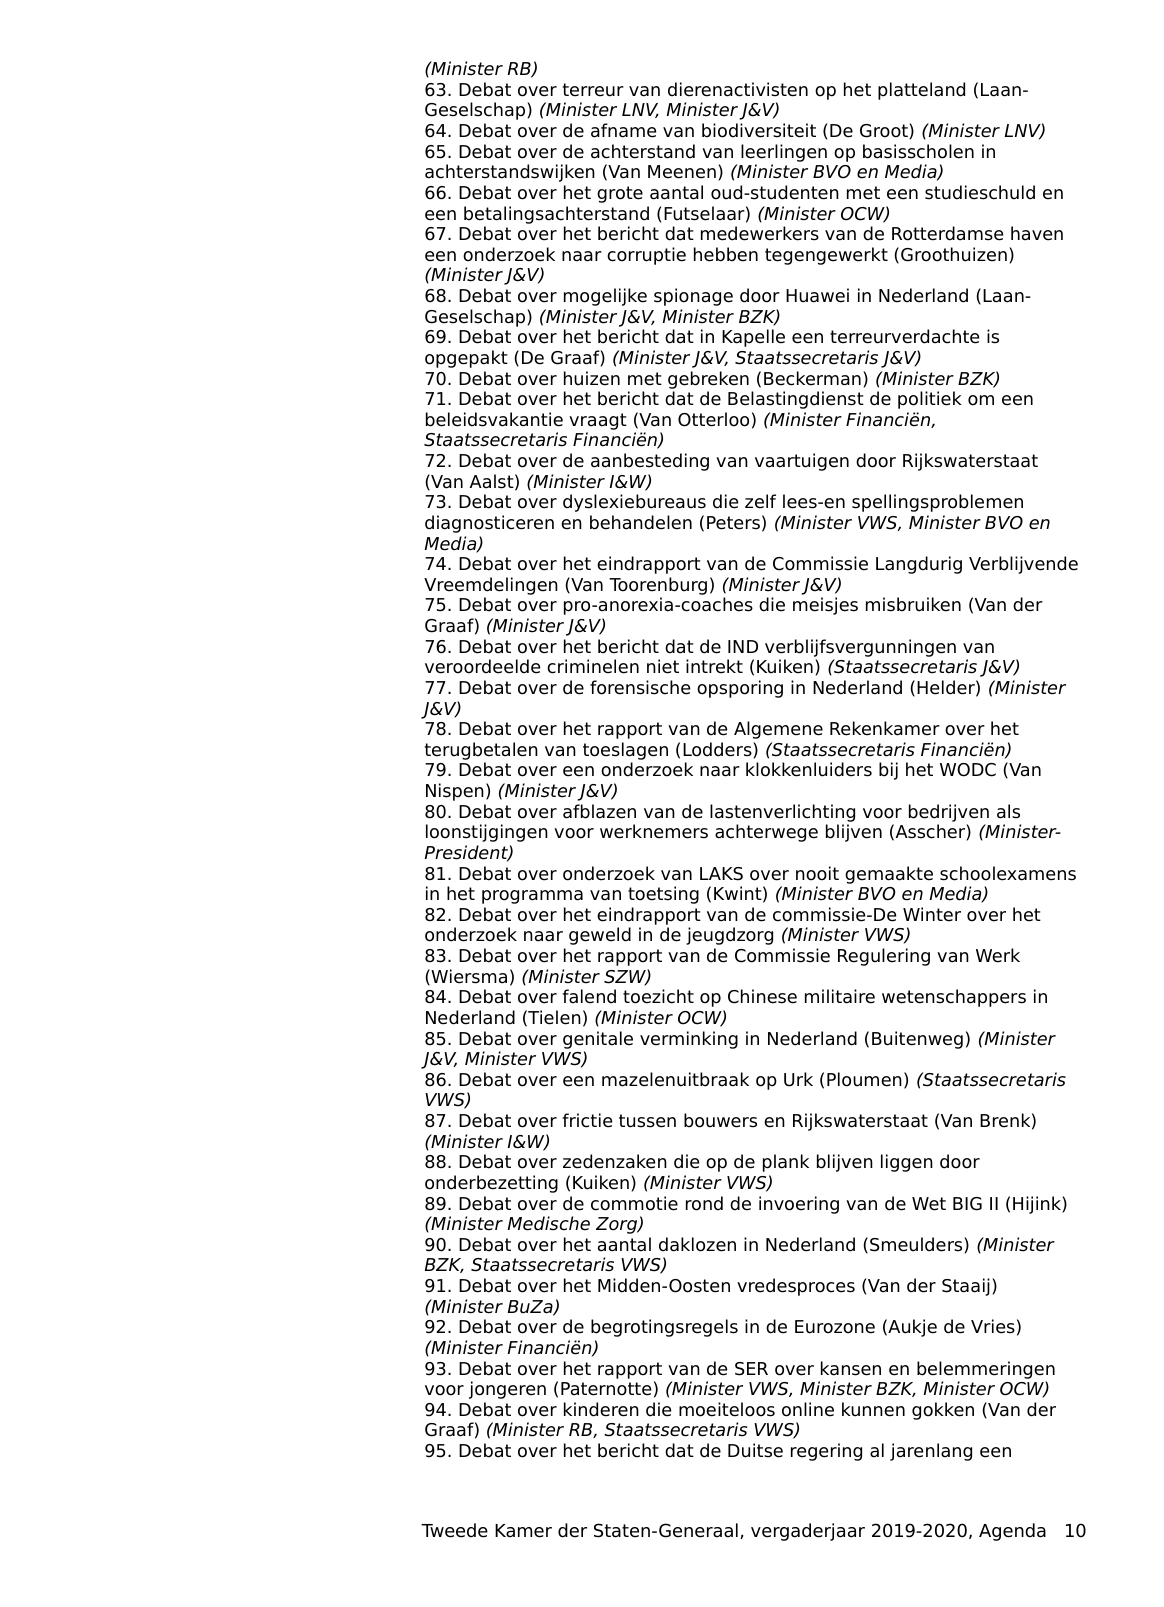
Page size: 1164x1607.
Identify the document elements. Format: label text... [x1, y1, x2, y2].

table_cell 86. Debat over een mazelenuitbraak op Urk (Ploumen) (Staatssecretaris VWS) [418, 1070, 1087, 1111]
table_cell 74. Debat over het eindrapport van de Commissie Langdurig Verblijvende Vreemdelingen (Van Toorenburg) (Minister J&V) [418, 554, 1087, 595]
table_cell 70. Debat over huizen met gebreken (Beckerman) (Minister BZK) [418, 369, 1087, 389]
table_cell [77, 369, 401, 389]
table_cell 64. Debat over de afname van biodiversiteit (De Groot) (Minister LNV) [418, 121, 1087, 142]
table_cell [77, 1359, 401, 1400]
table_cell [77, 678, 401, 719]
table_cell [401, 389, 418, 451]
table_cell 77. Debat over de forensische opsporing in Nederland (Helder) (Minister J&V) [418, 678, 1087, 719]
table_cell 67. Debat over het bericht dat medewerkers van de Rotterdamse haven een onderzoek naar corruptie hebben tegengewerkt (Groothuizen) (Minister J&V) [418, 224, 1087, 286]
table_cell 73. Debat over dyslexiebureaus die zelf lees-en spellingsproblemen diagnosticeren en behandelen (Peters) (Minister VWS, Minister BVO en Media) [418, 492, 1087, 554]
table_cell 68. Debat over mogelijke spionage door Huawei in Nederland (Laan-Geselschap) (Minister J&V, Minister BZK) [418, 286, 1087, 327]
table_cell 65. Debat over de achterstand van leerlingen op basisscholen in achterstandswijken (Van Meenen) (Minister BVO en Media) [418, 142, 1087, 183]
table_cell [401, 1400, 418, 1441]
table_cell [77, 1276, 401, 1317]
table_cell [77, 59, 401, 80]
table_cell 85. Debat over genitale verminking in Nederland (Buitenweg) (Minister J&V, Minister VWS) [418, 1029, 1087, 1070]
table_cell [77, 802, 401, 863]
table_cell 72. Debat over de aanbesteding van vaartuigen door Rijkswaterstaat (Van Aalst) (Minister I&W) [418, 451, 1087, 492]
table_cell [77, 492, 401, 554]
table_cell [77, 1194, 401, 1235]
table_cell [77, 905, 401, 946]
table_cell 88. Debat over zedenzaken die op de plank blijven liggen door onderbezetting (Kuiken) (Minister VWS) [418, 1152, 1087, 1193]
table_cell [401, 1441, 418, 1462]
table_cell (Minister RB) [418, 59, 1087, 80]
table_cell [401, 80, 418, 121]
table_cell [401, 1111, 418, 1152]
table_cell 71. Debat over het bericht dat de Belastingdienst de politiek om een beleidsvakantie vraagt (Van Otterloo) (Minister Financiën, Staatssecretaris Financiën) [418, 389, 1087, 451]
table_cell [77, 1400, 401, 1441]
table_cell [77, 554, 401, 595]
table_cell 69. Debat over het bericht dat in Kapelle een terreurverdachte is opgepakt (De Graaf) (Minister J&V, Staatssecretaris J&V) [418, 327, 1087, 368]
table_cell [401, 327, 418, 368]
table_cell [401, 864, 418, 905]
table_cell [401, 554, 418, 595]
table_cell [401, 946, 418, 987]
table_cell [401, 1029, 418, 1070]
table_cell [401, 760, 418, 802]
table_cell 91. Debat over het Midden-Oosten vredesproces (Van der Staaij) (Minister BuZa) [418, 1276, 1087, 1317]
table_cell 95. Debat over het bericht dat de Duitse regering al jarenlang een [418, 1441, 1087, 1462]
table_cell 84. Debat over falend toezicht op Chinese militaire wetenschappers in Nederland (Tielen) (Minister OCW) [418, 987, 1087, 1028]
table_cell [77, 224, 401, 286]
table_cell [401, 1194, 418, 1235]
table_cell [401, 1317, 418, 1358]
table_cell [401, 59, 418, 80]
table_cell [401, 595, 418, 637]
table_cell [401, 802, 418, 863]
table_cell [77, 451, 401, 492]
table_cell 75. Debat over pro-anorexia-coaches die meisjes misbruiken (Van der Graaf) (Minister J&V) [418, 595, 1087, 637]
table_cell [401, 224, 418, 286]
table_cell [401, 286, 418, 327]
table_cell 80. Debat over afblazen van de lastenverlichting voor bedrijven als loonstijgingen voor werknemers achterwege blijven (Asscher) (Minister-President) [418, 802, 1087, 863]
table_cell [401, 183, 418, 224]
table_cell 90. Debat over het aantal daklozen in Nederland (Smeulders) (Minister BZK, Staatssecretaris VWS) [418, 1235, 1087, 1276]
table_cell [401, 678, 418, 719]
table_cell [401, 905, 418, 946]
table_cell [401, 719, 418, 760]
table_cell [401, 121, 418, 142]
table_cell [401, 987, 418, 1028]
table_cell 87. Debat over frictie tussen bouwers en Rijkswaterstaat (Van Brenk) (Minister I&W) [418, 1111, 1087, 1152]
table_cell [77, 719, 401, 760]
table_cell [77, 1441, 401, 1462]
table_cell [77, 286, 401, 327]
table_cell 76. Debat over het bericht dat de IND verblijfsvergunningen van veroordeelde criminelen niet intrekt (Kuiken) (Staatssecretaris J&V) [418, 637, 1087, 678]
table_cell 92. Debat over de begrotingsregels in de Eurozone (Aukje de Vries) (Minister Financiën) [418, 1317, 1087, 1358]
table_cell 94. Debat over kinderen die moeiteloos online kunnen gokken (Van der Graaf) (Minister RB, Staatssecretaris VWS) [418, 1400, 1087, 1441]
table_cell [77, 1070, 401, 1111]
table_cell [401, 1152, 418, 1193]
table_cell [77, 142, 401, 183]
table_cell 66. Debat over het grote aantal oud-studenten met een studieschuld en een betalingsachterstand (Futselaar) (Minister OCW) [418, 183, 1087, 224]
table_cell [77, 121, 401, 142]
table_cell [77, 327, 401, 368]
table_cell [77, 80, 401, 121]
table_cell [401, 1070, 418, 1111]
table_cell [77, 389, 401, 451]
table_cell 78. Debat over het rapport van de Algemene Rekenkamer over het terugbetalen van toeslagen (Lodders) (Staatssecretaris Financiën) [418, 719, 1087, 760]
table_cell [401, 369, 418, 389]
table_cell [77, 1152, 401, 1193]
table_cell [77, 1317, 401, 1358]
table_cell [401, 637, 418, 678]
table_cell [77, 864, 401, 905]
table_cell 82. Debat over het eindrapport van de commissie-De Winter over het onderzoek naar geweld in de jeugdzorg (Minister VWS) [418, 905, 1087, 946]
table_cell [401, 1359, 418, 1400]
table_cell [401, 142, 418, 183]
table_cell [77, 760, 401, 802]
table_cell 81. Debat over onderzoek van LAKS over nooit gemaakte schoolexamens in het programma van toetsing (Kwint) (Minister BVO en Media) [418, 864, 1087, 905]
table_cell [77, 637, 401, 678]
table_cell [77, 1235, 401, 1276]
table_cell [401, 1235, 418, 1276]
table_cell [77, 1029, 401, 1070]
table_cell [77, 987, 401, 1028]
table_cell [77, 183, 401, 224]
table_cell [401, 451, 418, 492]
table_cell [401, 492, 418, 554]
table_cell [77, 946, 401, 987]
table_cell 63. Debat over terreur van dierenactivisten op het platteland (Laan-Geselschap) (Minister LNV, Minister J&V) [418, 80, 1087, 121]
table_cell 89. Debat over de commotie rond de invoering van de Wet BIG II (Hijink) (Minister Medische Zorg) [418, 1194, 1087, 1235]
table_cell 93. Debat over het rapport van de SER over kansen en belemmeringen voor jongeren (Paternotte) (Minister VWS, Minister BZK, Minister OCW) [418, 1359, 1087, 1400]
table_cell [77, 595, 401, 637]
table_cell [77, 1111, 401, 1152]
table_cell 83. Debat over het rapport van de Commissie Regulering van Werk (Wiersma) (Minister SZW) [418, 946, 1087, 987]
table_cell [401, 1276, 418, 1317]
table_cell 79. Debat over een onderzoek naar klokkenluiders bij het WODC (Van Nispen) (Minister J&V) [418, 760, 1087, 802]
